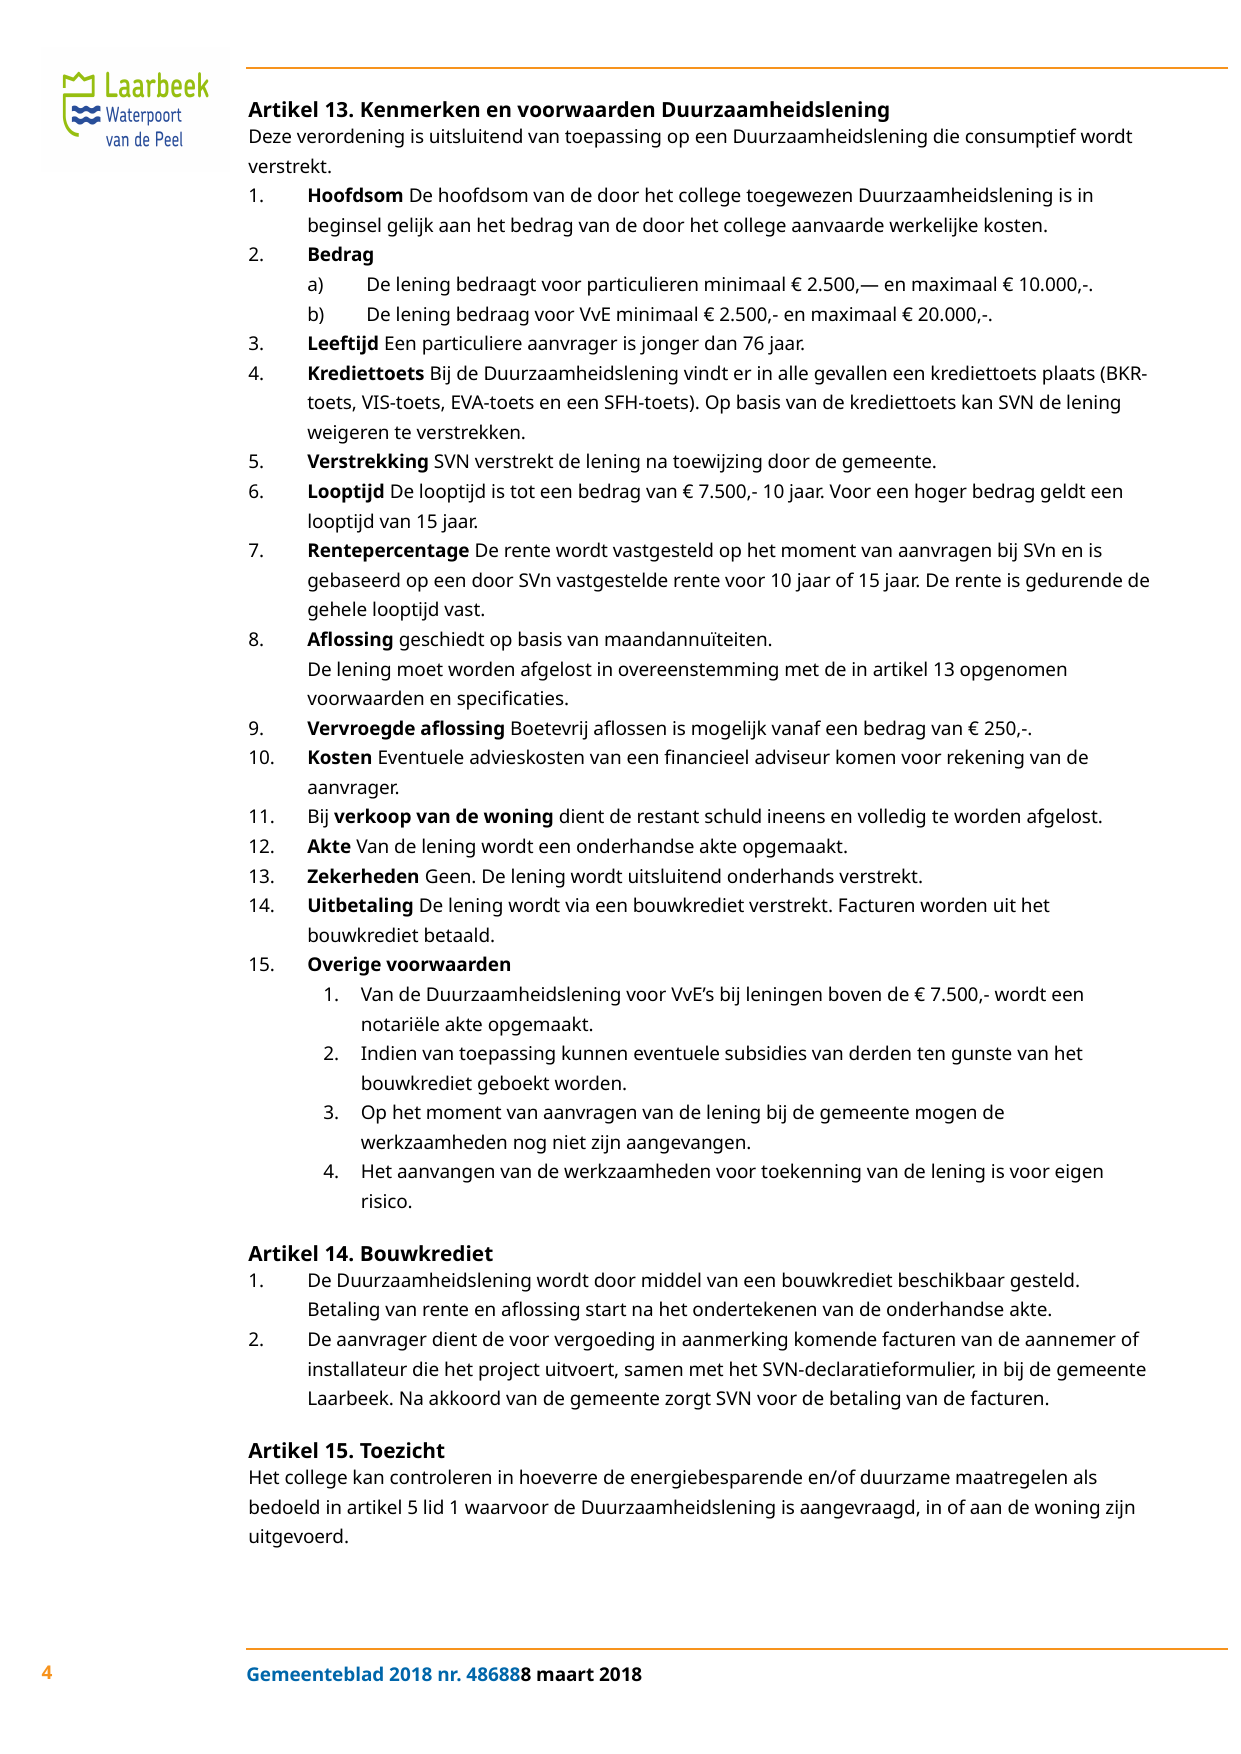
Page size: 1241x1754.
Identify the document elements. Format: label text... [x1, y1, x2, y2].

list Het aanvangen van de werkzaamheden voor toekenning van de lening is voor eigen risico. [323, 1159, 1152, 1214]
list Kosten Eventuele advieskosten van een financieel adviseur komen voor rekening van de aanvrager. [248, 744, 1152, 800]
list Aflossing geschiedt op basis van maandannuïteiten. [248, 626, 1152, 652]
list Van de Duurzaamheidslening voor VvE’s bij leningen boven de € 7.500,- wordt een notariële akte opgemaakt. [323, 981, 1152, 1036]
list Op het moment van aanvragen van de lening bij de gemeente mogen de werkzaamheden nog niet zijn aangevangen. [323, 1099, 1152, 1155]
list Leeftijd Een particuliere aanvrager is jonger dan 76 jaar. [248, 330, 1152, 356]
list De lening bedraag voor VvE minimaal € 2.500,- en maximaal € 20.000,-. [307, 301, 1152, 326]
list Hoofdsom De hoofdsom van de door het college toegewezen Duurzaamheidslening is in beginsel gelijk aan het bedrag van de door het college aanvaarde werkelijke kosten. [248, 182, 1152, 238]
list Verstrekking SVN verstrekt de lening na toewijzing door de gemeente. [248, 449, 1152, 474]
list Overige voorwaarden [248, 952, 1152, 977]
text Artikel 14. Bouwkrediet [248, 1239, 1152, 1267]
text Artikel 15. Toezicht [248, 1436, 1152, 1464]
list Bij verkoop van de woning dient de restant schuld ineens en volledig te worden afgelost. [248, 804, 1152, 829]
list Rentepercentage De rente wordt vastgesteld op het moment van aanvragen bij SVn en is gebaseerd op een door SVn vastgestelde rente voor 10 jaar of 15 jaar. De rente is gedurende de gehele looptijd vast. [248, 537, 1152, 622]
text Deze verordening is uitsluitend van toepassing op een Duurzaamheidslening die consumptief wordt verstrekt. [248, 123, 1152, 178]
list De lening bedraagt voor particulieren minimaal € 2.500,— en maximaal € 10.000,-. [307, 271, 1152, 297]
text Artikel 13. Kenmerken en voorwaarden Duurzaamheidslening [248, 95, 1152, 123]
list Zekerheden Geen. De lening wordt uitsluitend onderhands verstrekt. [248, 863, 1152, 888]
list Bedrag [248, 242, 1152, 267]
list Vervroegde aflossing Boetevrij aflossen is mogelijk vanaf een bedrag van € 250,-. [248, 715, 1152, 741]
list Indien van toepassing kunnen eventuele subsidies van derden ten gunste van het bouwkrediet geboekt worden. [323, 1040, 1152, 1096]
list De aanvrager dient de voor vergoeding in aanmerking komende facturen van de aannemer of installateur die het project uitvoert, samen met het SVN-declaratieformulier, in bij de gemeente Laarbeek. Na akkoord van de gemeente zorgt SVN voor de betaling van de facturen. [248, 1326, 1152, 1411]
list Looptijd De looptijd is tot een bedrag van € 7.500,- 10 jaar. Voor een hoger bedrag geldt een looptijd van 15 jaar. [248, 478, 1152, 533]
list Krediettoets Bij de Duurzaamheidslening vindt er in alle gevallen een krediettoets plaats (BKR-toets, VIS-toets, EVA-toets en een SFH-toets). Op basis van de krediettoets kan SVN de lening weigeren te verstrekken. [248, 360, 1152, 445]
picture [41, 47, 231, 172]
list Akte Van de lening wordt een onderhandse akte opgemaakt. [248, 833, 1152, 859]
text Het college kan controleren in hoeverre de energiebesparende en/of duurzame maatregelen als bedoeld in artikel 5 lid 1 waarvoor de Duurzaamheidslening is aangevraagd, in of aan de woning zijn uitgevoerd. [248, 1464, 1152, 1549]
list Uitbetaling De lening wordt via een bouwkrediet verstrekt. Facturen worden uit het bouwkrediet betaald. [248, 892, 1152, 948]
list De Duurzaamheidslening wordt door middel van een bouwkrediet beschikbaar gesteld. Betaling van rente en aflossing start na het ondertekenen van de onderhandse akte. [248, 1267, 1152, 1322]
list De lening moet worden afgelost in overeenstemming met de in artikel 13 opgenomen voorwaarden en specificaties. [248, 656, 1152, 711]
